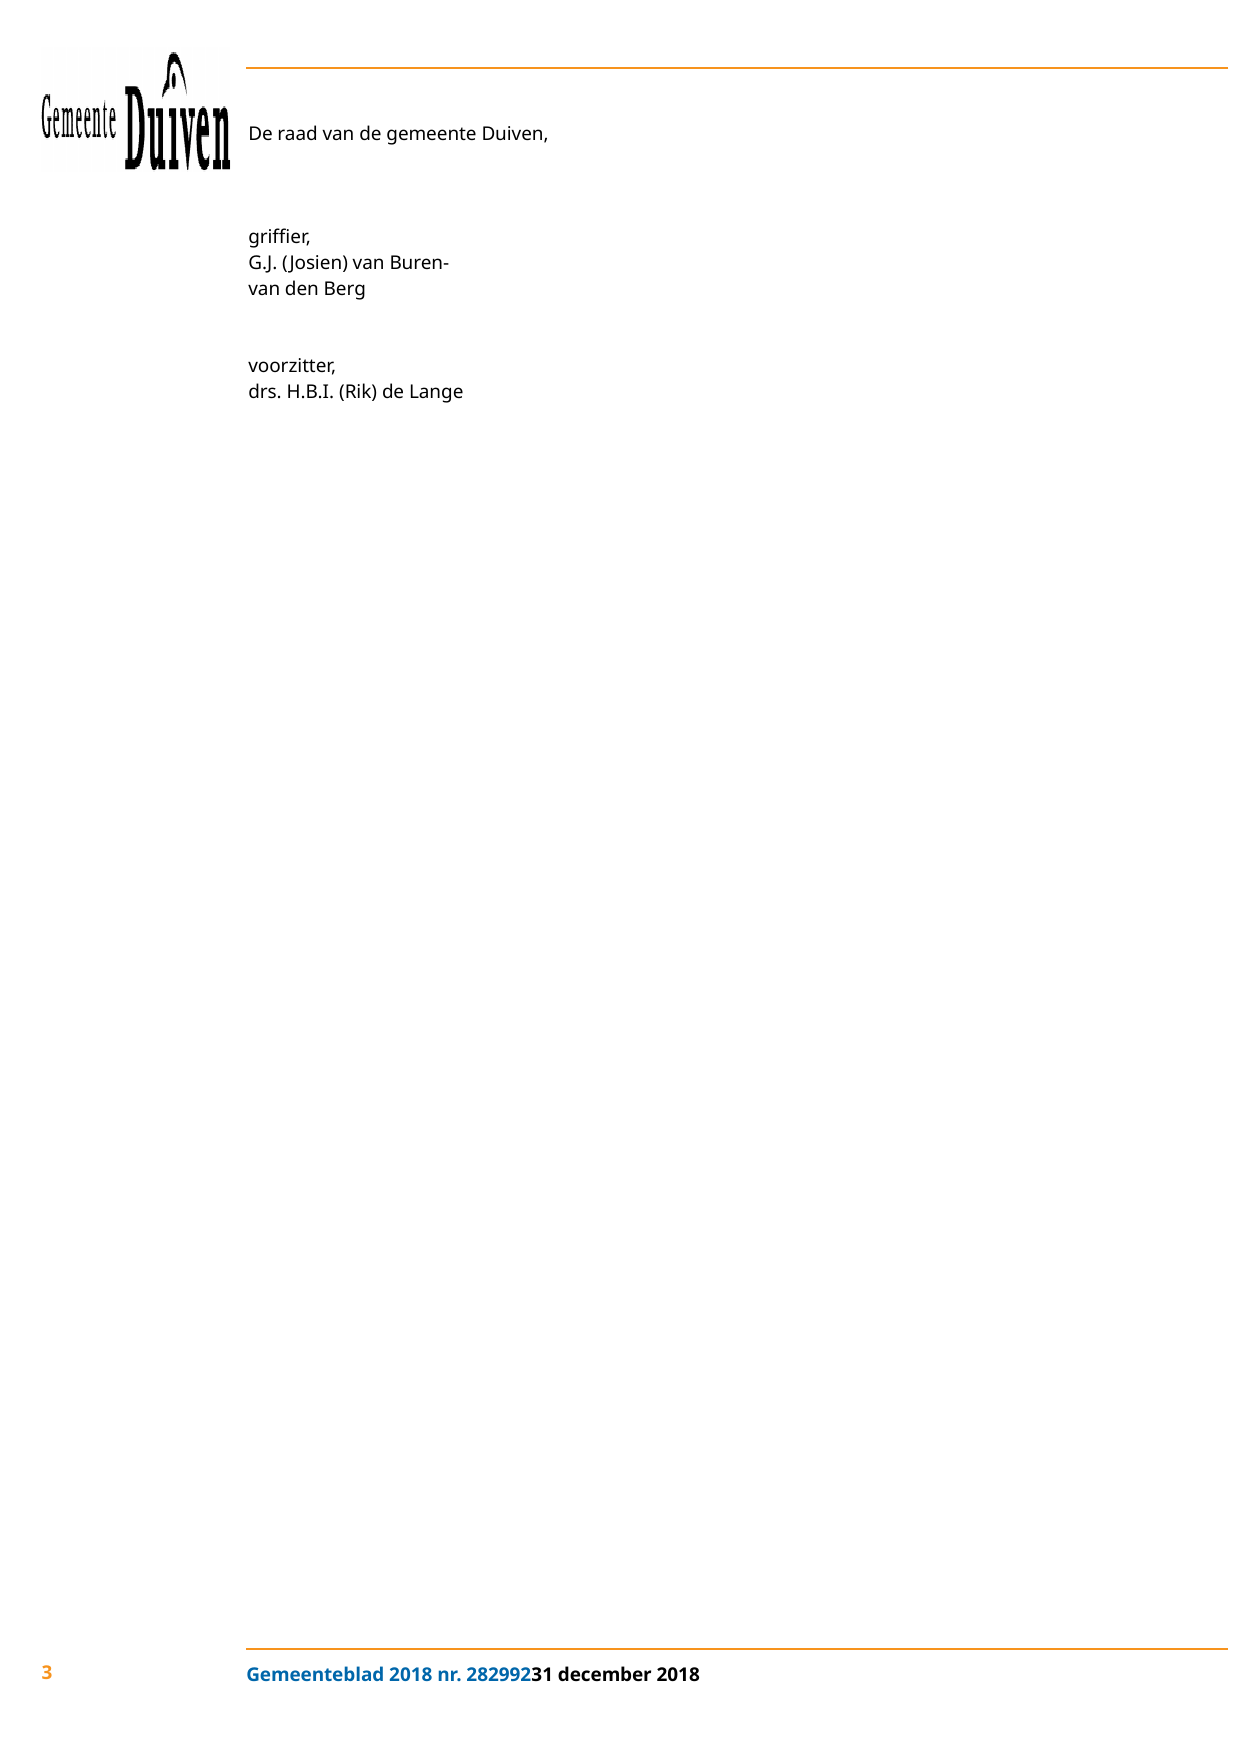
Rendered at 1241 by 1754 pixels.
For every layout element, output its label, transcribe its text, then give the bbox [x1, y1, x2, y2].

text G.J. (Josien) van Buren- [248, 249, 1152, 275]
text drs. H.B.I. (Rik) de Lange [248, 378, 1152, 403]
text van den Berg [248, 275, 1152, 301]
text De raad van de gemeente Duiven, [248, 121, 1152, 146]
text griffier, [248, 223, 1152, 249]
picture [41, 47, 231, 172]
text voorzitter, [248, 352, 1152, 378]
